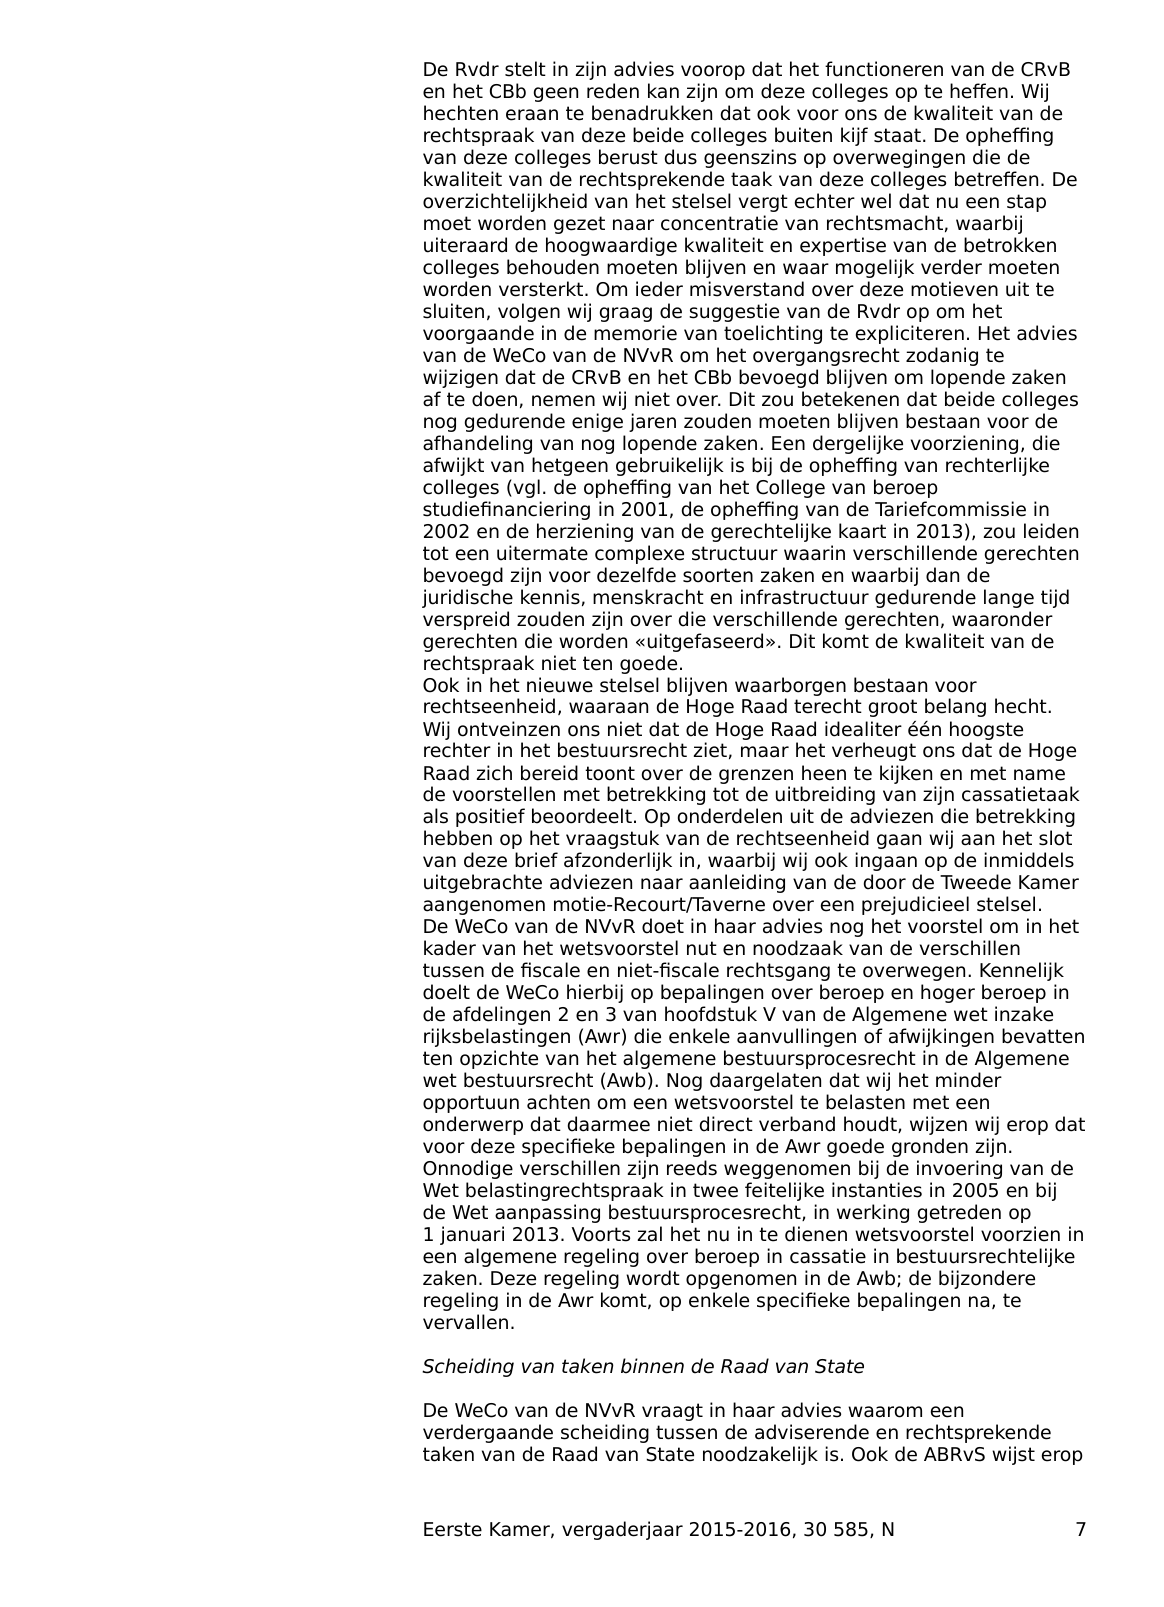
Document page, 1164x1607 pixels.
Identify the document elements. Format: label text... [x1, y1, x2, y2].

text De WeCo van de NVvR doet in haar advies nog het voorstel om in het kader van het wetsvoorstel nut en noodzaak van de verschillen tussen de fiscale en niet-fiscale rechtsgang te overwegen. Kennelijk doelt de WeCo hierbij op bepalingen over beroep en hoger beroep in de afdelingen 2 en 3 van hoofdstuk V van de Algemene wet inzake rijksbelastingen (Awr) die enkele aanvullingen of afwijkingen bevatten ten opzichte van het algemene bestuursprocesrecht in de Algemene wet bestuursrecht (Awb). Nog daargelaten dat wij het minder opportuun achten om een wetsvoorstel te belasten met een onderwerp dat daarmee niet direct verband houdt, wijzen wij erop dat voor deze specifieke bepalingen in de Awr goede gronden zijn. Onnodige verschillen zijn reeds weggenomen bij de invoering van de Wet belastingrechtspraak in twee feitelijke instanties in 2005 en bij de Wet aanpassing bestuursprocesrecht, in werking getreden op 1 januari 2013. Voorts zal het nu in te dienen wetsvoorstel voorzien in een algemene regeling over beroep in cassatie in bestuursrechtelijke zaken. Deze regeling wordt opgenomen in de Awb; de bijzondere regeling in de Awr komt, op enkele specifieke bepalingen na, te vervallen. [422, 916, 1087, 1334]
subtitle Scheiding van taken binnen de Raad van State [422, 1356, 1087, 1378]
text De Rvdr stelt in zijn advies voorop dat het functioneren van de CRvB en het CBb geen reden kan zijn om deze colleges op te heffen. Wij hechten eraan te benadrukken dat ook voor ons de kwaliteit van de rechtspraak van deze beide colleges buiten kijf staat. De opheffing van deze colleges berust dus geenszins op overwegingen die de kwaliteit van de rechtsprekende taak van deze colleges betreffen. De overzichtelijkheid van het stelsel vergt echter wel dat nu een stap moet worden gezet naar concentratie van rechtsmacht, waarbij uiteraard de hoogwaardige kwaliteit en expertise van de betrokken colleges behouden moeten blijven en waar mogelijk verder moeten worden versterkt. Om ieder misverstand over deze motieven uit te sluiten, volgen wij graag de suggestie van de Rvdr op om het voorgaande in de memorie van toelichting te expliciteren. Het advies van de WeCo van de NVvR om het overgangsrecht zodanig te wijzigen dat de CRvB en het CBb bevoegd blijven om lopende zaken af te doen, nemen wij niet over. Dit zou betekenen dat beide colleges nog gedurende enige jaren zouden moeten blijven bestaan voor de afhandeling van nog lopende zaken. Een dergelijke voorziening, die afwijkt van hetgeen gebruikelijk is bij de opheffing van rechterlijke colleges (vgl. de opheffing van het College van beroep studiefinanciering in 2001, de opheffing van de Tariefcommissie in 2002 en de herziening van de gerechtelijke kaart in 2013), zou leiden tot een uitermate complexe structuur waarin verschillende gerechten bevoegd zijn voor dezelfde soorten zaken en waarbij dan de juridische kennis, menskracht en infrastructuur gedurende lange tijd verspreid zouden zijn over die verschillende gerechten, waaronder gerechten die worden «uitgefaseerd». Dit komt de kwaliteit van de rechtspraak niet ten goede. [422, 59, 1087, 674]
text Ook in het nieuwe stelsel blijven waarborgen bestaan voor rechtseenheid, waaraan de Hoge Raad terecht groot belang hecht. Wij ontveinzen ons niet dat de Hoge Raad idealiter één hoogste rechter in het bestuursrecht ziet, maar het verheugt ons dat de Hoge Raad zich bereid toont over de grenzen heen te kijken en met name de voorstellen met betrekking tot de uitbreiding van zijn cassatietaak als positief beoordeelt. Op onderdelen uit de adviezen die betrekking hebben op het vraagstuk van de rechtseenheid gaan wij aan het slot van deze brief afzonderlijk in, waarbij wij ook ingaan op de inmiddels uitgebrachte adviezen naar aanleiding van de door de Tweede Kamer aangenomen motie-Recourt/Taverne over een prejudicieel stelsel. [422, 674, 1087, 916]
text De WeCo van de NVvR vraagt in haar advies waarom een verdergaande scheiding tussen de adviserende en rechtsprekende taken van de Raad van State noodzakelijk is. Ook de ABRvS wijst erop [422, 1400, 1087, 1466]
